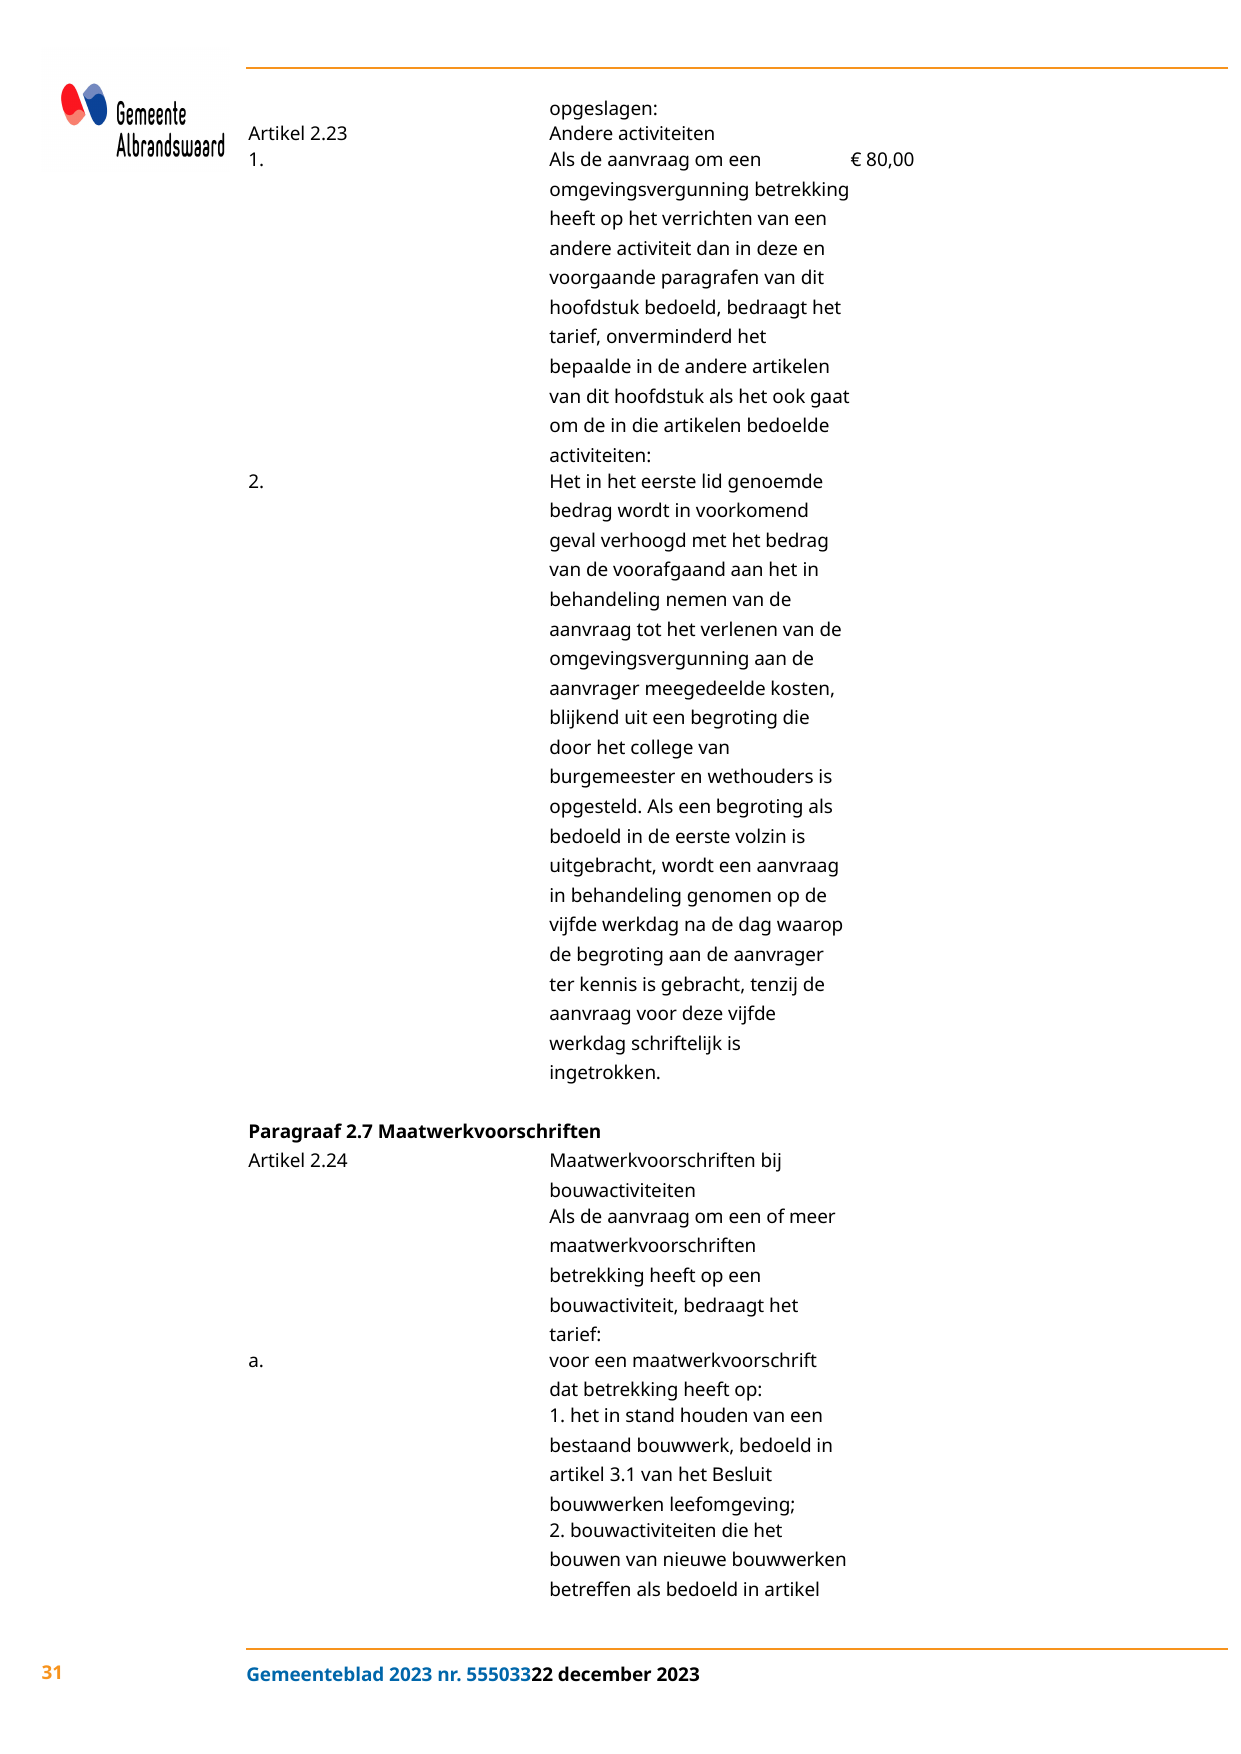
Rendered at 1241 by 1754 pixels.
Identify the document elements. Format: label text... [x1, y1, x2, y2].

table_cell [850, 1403, 1152, 1517]
table_cell Andere activiteiten [549, 121, 850, 146]
table_cell Als de aanvraag om een of meer maatwerkvoorschriften betrekking heeft op een bouwactiviteit, bedraagt het tarief: [549, 1203, 850, 1347]
table_cell [248, 95, 549, 121]
table_cell a. [248, 1347, 549, 1402]
table_cell 2. bouwactiviteiten die het bouwen van nieuwe bouwwerken betreffen als bedoeld in artikel [549, 1517, 850, 1602]
table_cell [850, 1347, 1152, 1402]
table_cell Artikel 2.23 [248, 121, 549, 146]
table_cell [850, 95, 1152, 121]
table_cell Als de aanvraag om een omgevingsvergunning betrekking heeft op het verrichten van een andere activiteit dan in deze en voorgaande paragrafen van dit hoofdstuk bedoeld, bedraagt het tarief, onverminderd het bepaalde in de andere artikelen van dit hoofdstuk als het ook gaat om de in die artikelen bedoelde activiteiten: [549, 146, 850, 468]
table_cell [248, 1403, 549, 1517]
table_cell [248, 1517, 549, 1602]
text Paragraaf 2.7 Maatwerkvoorschriften [248, 1118, 1152, 1144]
table_header Maatwerkvoorschriften bij bouwactiviteiten [549, 1148, 850, 1203]
table_header [850, 1148, 1152, 1203]
table_cell [850, 468, 1152, 1085]
table_cell opgeslagen: [549, 95, 850, 121]
table_cell € 80,00 [850, 146, 1152, 468]
table_cell [850, 1517, 1152, 1602]
table_cell voor een maatwerkvoorschrift dat betrekking heeft op: [549, 1347, 850, 1402]
table_cell [850, 1203, 1152, 1347]
table_cell [850, 121, 1152, 146]
table_cell 1. het in stand houden van een bestaand bouwwerk, bedoeld in artikel 3.1 van het Besluit bouwwerken leefomgeving; [549, 1403, 850, 1517]
table_cell 2. [248, 468, 549, 1085]
table_cell 1. [248, 146, 549, 468]
table_cell [248, 1203, 549, 1347]
table_header Artikel 2.24 [248, 1148, 549, 1203]
table_cell Het in het eerste lid genoemde bedrag wordt in voorkomend geval verhoogd met het bedrag van de voorafgaand aan het in behandeling nemen van de aanvraag tot het verlenen van de omgevingsvergunning aan de aanvrager meegedeelde kosten, blijkend uit een begroting die door het college van burgemeester en wethouders is opgesteld. Als een begroting als bedoeld in de eerste volzin is uitgebracht, wordt een aanvraag in behandeling genomen op de vijfde werkdag na de dag waarop de begroting aan de aanvrager ter kennis is gebracht, tenzij de aanvraag voor deze vijfde werkdag schriftelijk is ingetrokken. [549, 468, 850, 1085]
picture [41, 47, 231, 172]
